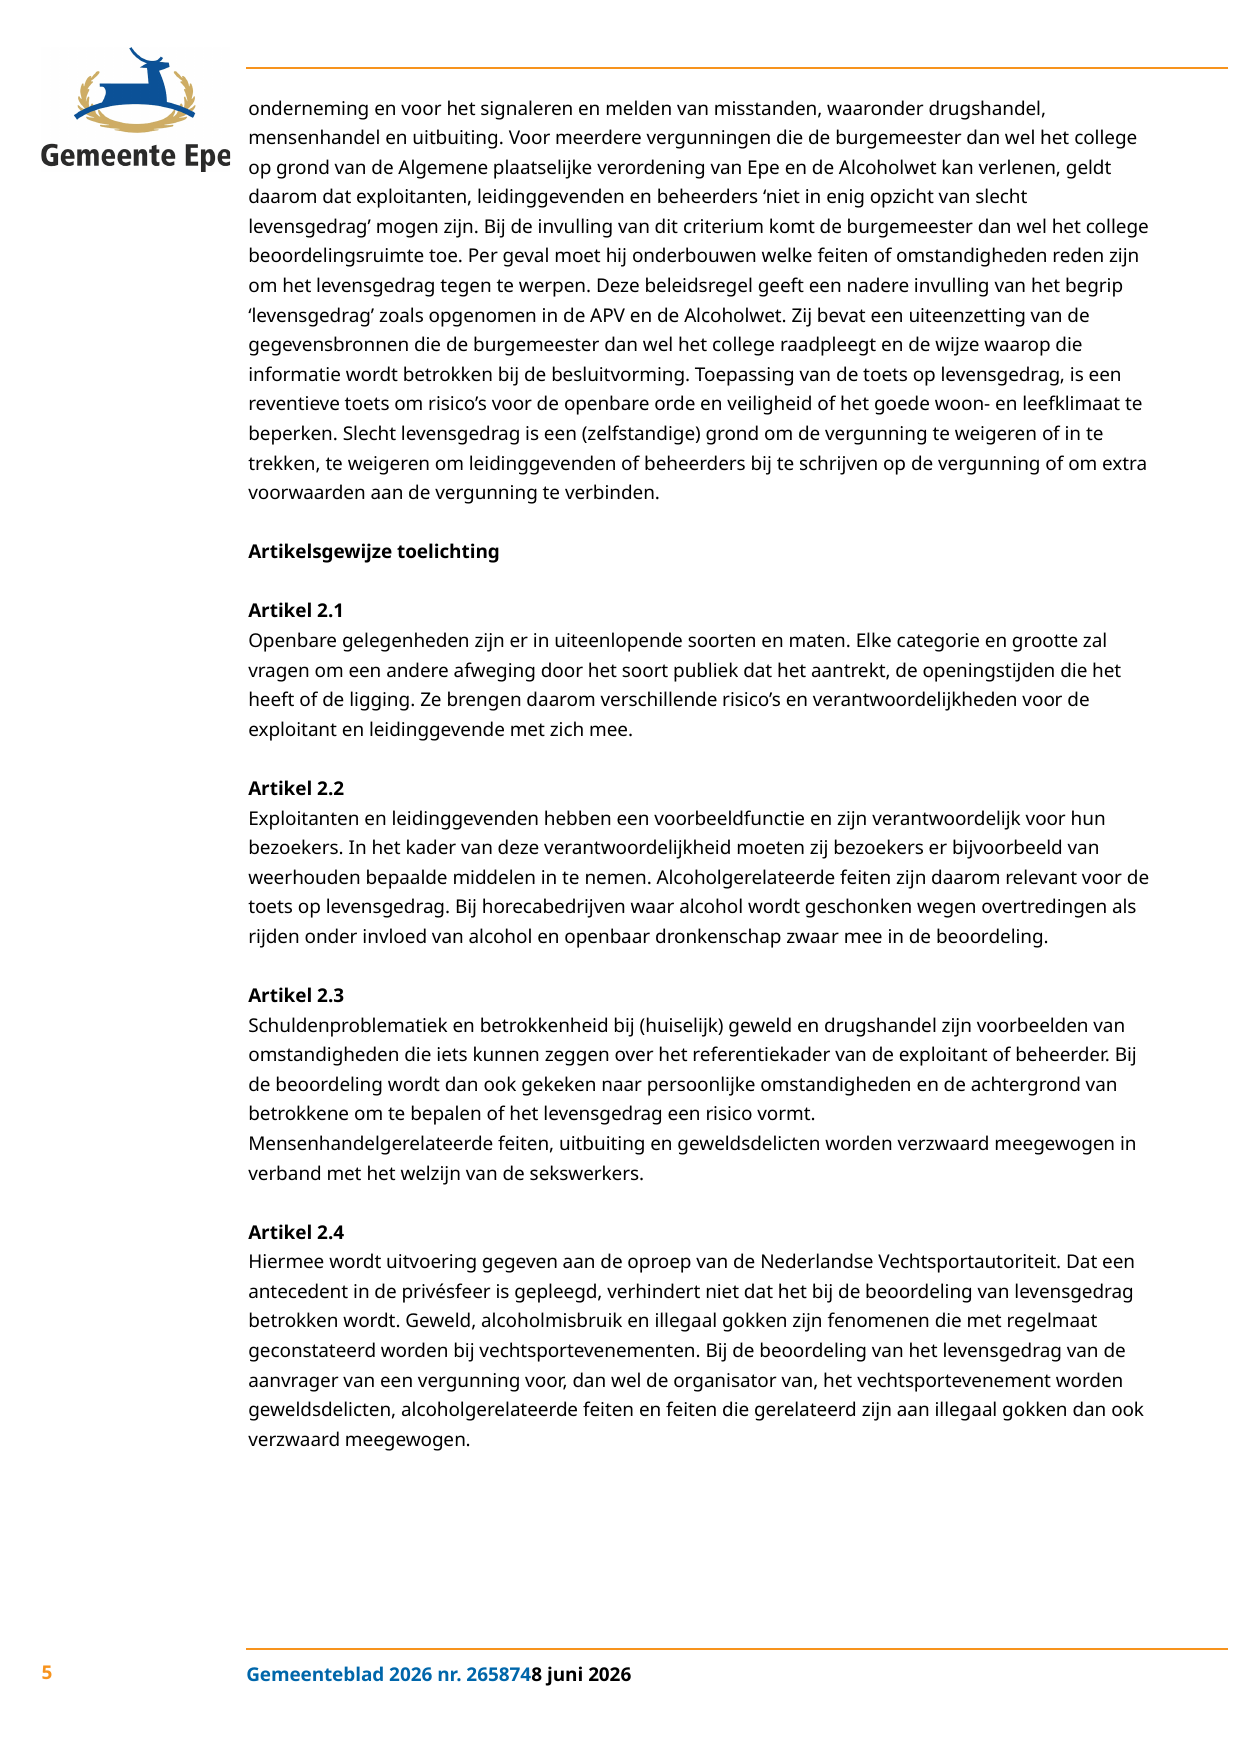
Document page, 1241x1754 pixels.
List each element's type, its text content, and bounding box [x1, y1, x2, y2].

picture [41, 47, 231, 172]
text Mensenhandelgerelateerde feiten, uitbuiting en geweldsdelicten worden verzwaard meegewogen in verband met het welzijn van de sekswerkers. [248, 1130, 1152, 1186]
text onderneming en voor het signaleren en melden van misstanden, waaronder drugshandel, mensenhandel en uitbuiting. Voor meerdere vergunningen die de burgemeester dan wel het college op grond van de Algemene plaatselijke verordening van Epe en de Alcoholwet kan verlenen, geldt daarom dat exploitanten, leidinggevenden en beheerders ‘niet in enig opzicht van slecht levensgedrag’ mogen zijn. Bij de invulling van dit criterium komt de burgemeester dan wel het college beoordelingsruimte toe. Per geval moet hij onderbouwen welke feiten of omstandigheden reden zijn om het levensgedrag tegen te werpen. Deze beleidsregel geeft een nadere invulling van het begrip ‘levensgedrag’ zoals opgenomen in de APV en de Alcoholwet. Zij bevat een uiteenzetting van de gegevensbronnen die de burgemeester dan wel het college raadpleegt en de wijze waarop die informatie wordt betrokken bij de besluitvorming. Toepassing van de toets op levensgedrag, is een reventieve toets om risico’s voor de openbare orde en veiligheid of het goede woon- en leefklimaat te beperken. Slecht levensgedrag is een (zelfstandige) grond om de vergunning te weigeren of in te trekken, te weigeren om leidinggevenden of beheerders bij te schrijven op de vergunning of om extra voorwaarden aan de vergunning te verbinden. [248, 95, 1152, 505]
text Artikelsgewijze toelichting [248, 538, 1152, 564]
text Artikel 2.3 [248, 982, 1152, 1008]
text Exploitanten en leidinggevenden hebben een voorbeeldfunctie en zijn verantwoordelijk voor hun bezoekers. In het kader van deze verantwoordelijkheid moeten zij bezoekers er bijvoorbeeld van weerhouden bepaalde middelen in te nemen. Alcoholgerelateerde feiten zijn daarom relevant voor de toets op levensgedrag. Bij horecabedrijven waar alcohol wordt geschonken wegen overtredingen als rijden onder invloed van alcohol en openbaar dronkenschap zwaar mee in de beoordeling. [248, 805, 1152, 949]
text Artikel 2.2 [248, 775, 1152, 801]
text Artikel 2.4 [248, 1219, 1152, 1245]
text Artikel 2.1 [248, 598, 1152, 623]
text Hiermee wordt uitvoering gegeven aan de oproep van de Nederlandse Vechtsportautoriteit. Dat een antecedent in de privésfeer is gepleegd, verhindert niet dat het bij de beoordeling van levensgedrag betrokken wordt. Geweld, alcoholmisbruik en illegaal gokken zijn fenomenen die met regelmaat geconstateerd worden bij vechtsportevenementen. Bij de beoordeling van het levensgedrag van de aanvrager van een vergunning voor, dan wel de organisator van, het vechtsportevenement worden geweldsdelicten, alcoholgerelateerde feiten en feiten die gerelateerd zijn aan illegaal gokken dan ook verzwaard meegewogen. [248, 1248, 1152, 1452]
text Openbare gelegenheden zijn er in uiteenlopende soorten en maten. Elke categorie en grootte zal vragen om een andere afweging door het soort publiek dat het aantrekt, de openingstijden die het heeft of de ligging. Ze brengen daarom verschillende risico’s en verantwoordelijkheden voor de exploitant en leidinggevende met zich mee. [248, 627, 1152, 742]
text Schuldenproblematiek en betrokkenheid bij (huiselijk) geweld en drugshandel zijn voorbeelden van omstandigheden die iets kunnen zeggen over het referentiekader van de exploitant of beheerder. Bij de beoordeling wordt dan ook gekeken naar persoonlijke omstandigheden en de achtergrond van betrokkene om te bepalen of het levensgedrag een risico vormt. [248, 1012, 1152, 1126]
